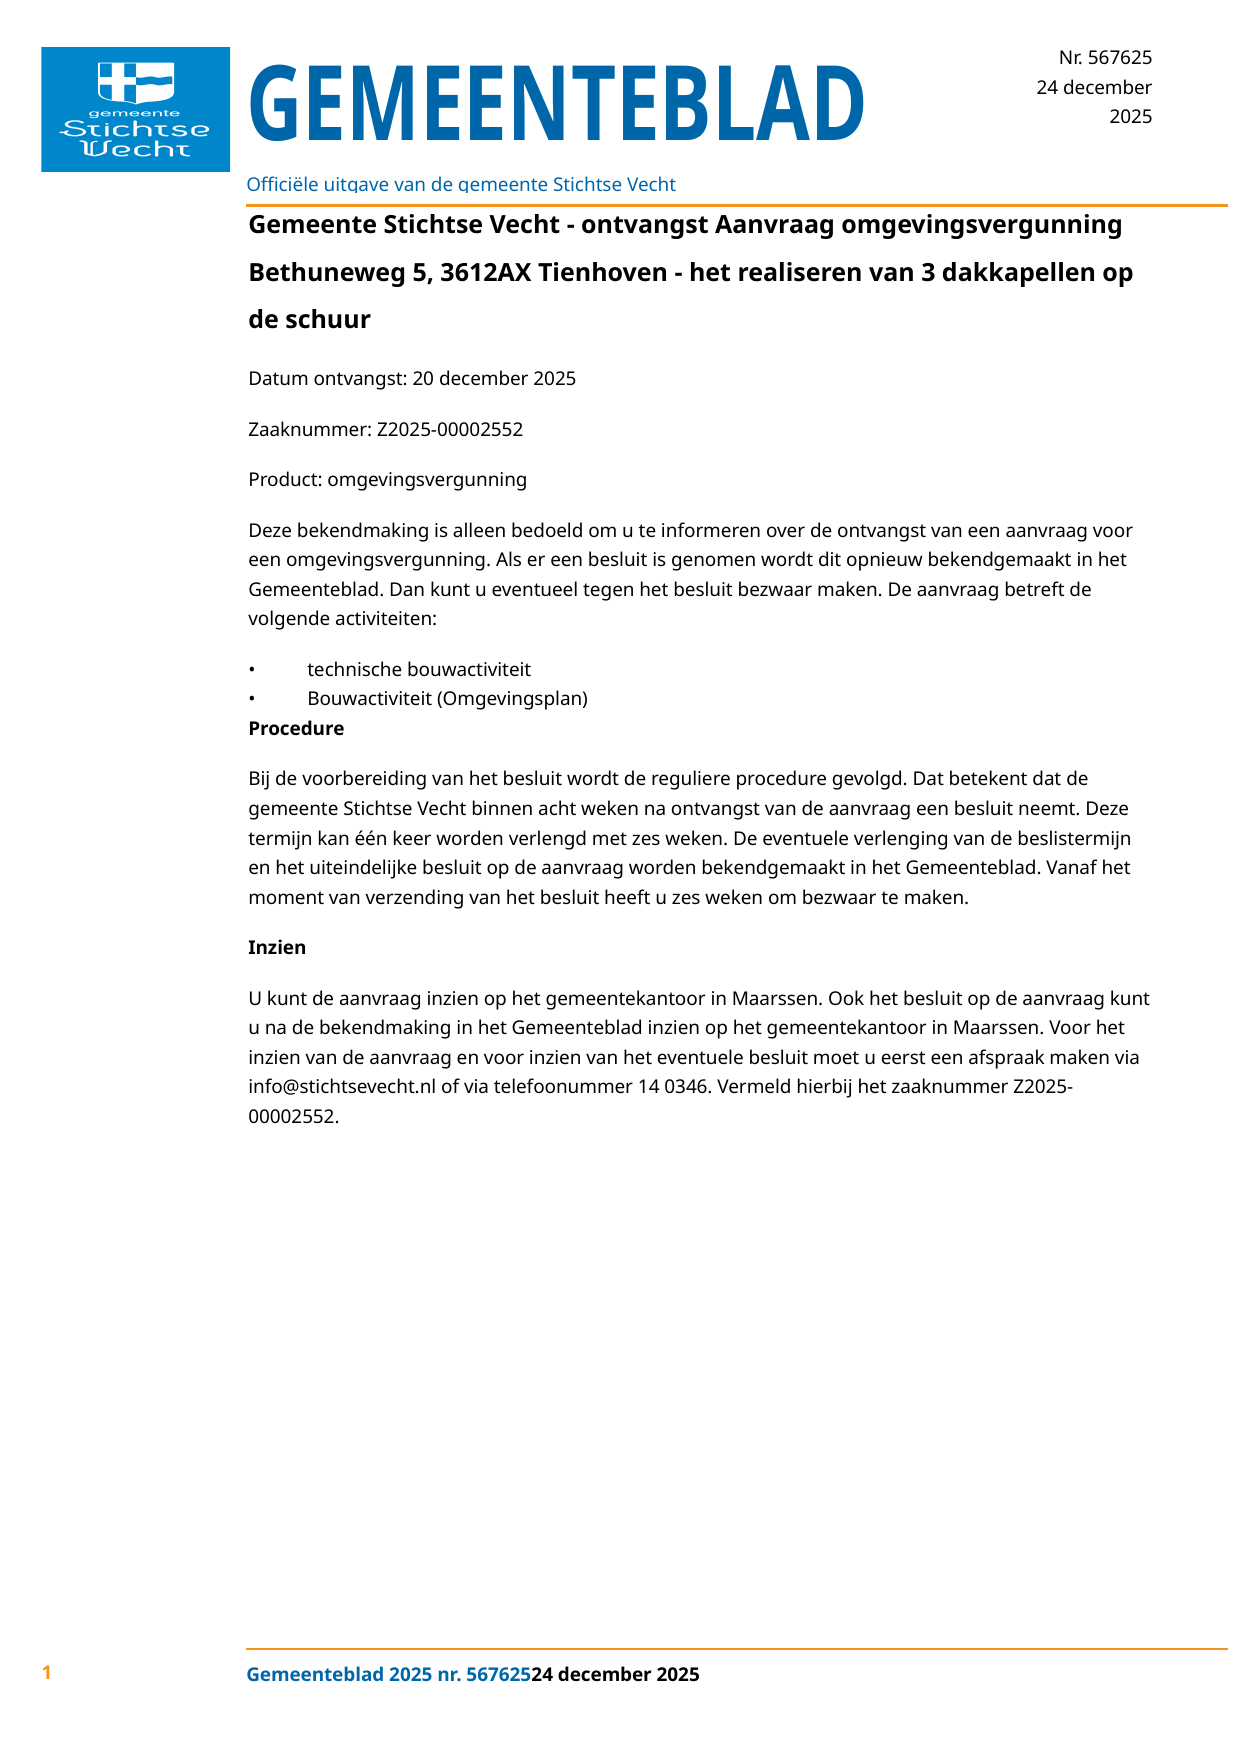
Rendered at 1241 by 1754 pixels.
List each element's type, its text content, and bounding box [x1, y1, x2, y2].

text Datum ontvangst: 20 december 2025 [248, 366, 1152, 391]
text Inzien [248, 934, 1152, 960]
text Product: omgevingsvergunning [248, 466, 1152, 492]
text Gemeente Stichtse Vecht - ontvangst Aanvraag omgevingsvergunning Bethuneweg 5, 3612AX Tienhoven - het realiseren van 3 dakkapellen op de schuur [248, 207, 1152, 336]
text Procedure [248, 715, 1152, 741]
picture [99, 63, 135, 101]
text U kunt de aanvraag inzien op het gemeentekantoor in Maarssen. Ook het besluit op de aanvraag kunt u na de bekendmaking in het Gemeenteblad inzien op het gemeentekantoor in Maarssen. Voor het inzien van de aanvraag en voor inzien van het eventuele besluit moet u eerst een afspraak maken via info@stichtsevecht.nl of via telefoonummer 14 0346. Vermeld hierbij het zaaknummer Z2025-00002552. [248, 985, 1152, 1129]
text Deze bekendmaking is alleen bedoeld om u te informeren over de ontvangst van een aanvraag voor een omgevingsvergunning. Als er een besluit is genomen wordt dit opnieuw bekendgemaakt in het Gemeenteblad. Dan kunt u eventueel tegen het besluit bezwaar maken. De aanvraag betreft de volgende activiteiten: [248, 517, 1152, 631]
picture [137, 63, 174, 103]
list Bouwactiviteit (Omgevingsplan) [248, 686, 1152, 711]
text Bij de voorbereiding van het besluit wordt de reguliere procedure gevolgd. Dat betekent dat de gemeente Stichtse Vecht binnen acht weken na ontvangst van de aanvraag een besluit neemt. Deze termijn kan één keer worden verlengd met zes weken. De eventuele verlenging van de beslistermijn en het uiteindelijke besluit op de aanvraag worden bekendgemaakt in het Gemeenteblad. Vanaf het moment van verzending van het besluit heeft u zes weken om bezwaar te maken. [248, 766, 1152, 909]
list technische bouwactiviteit [248, 656, 1152, 682]
text Zaaknummer: Z2025-00002552 [248, 416, 1152, 442]
